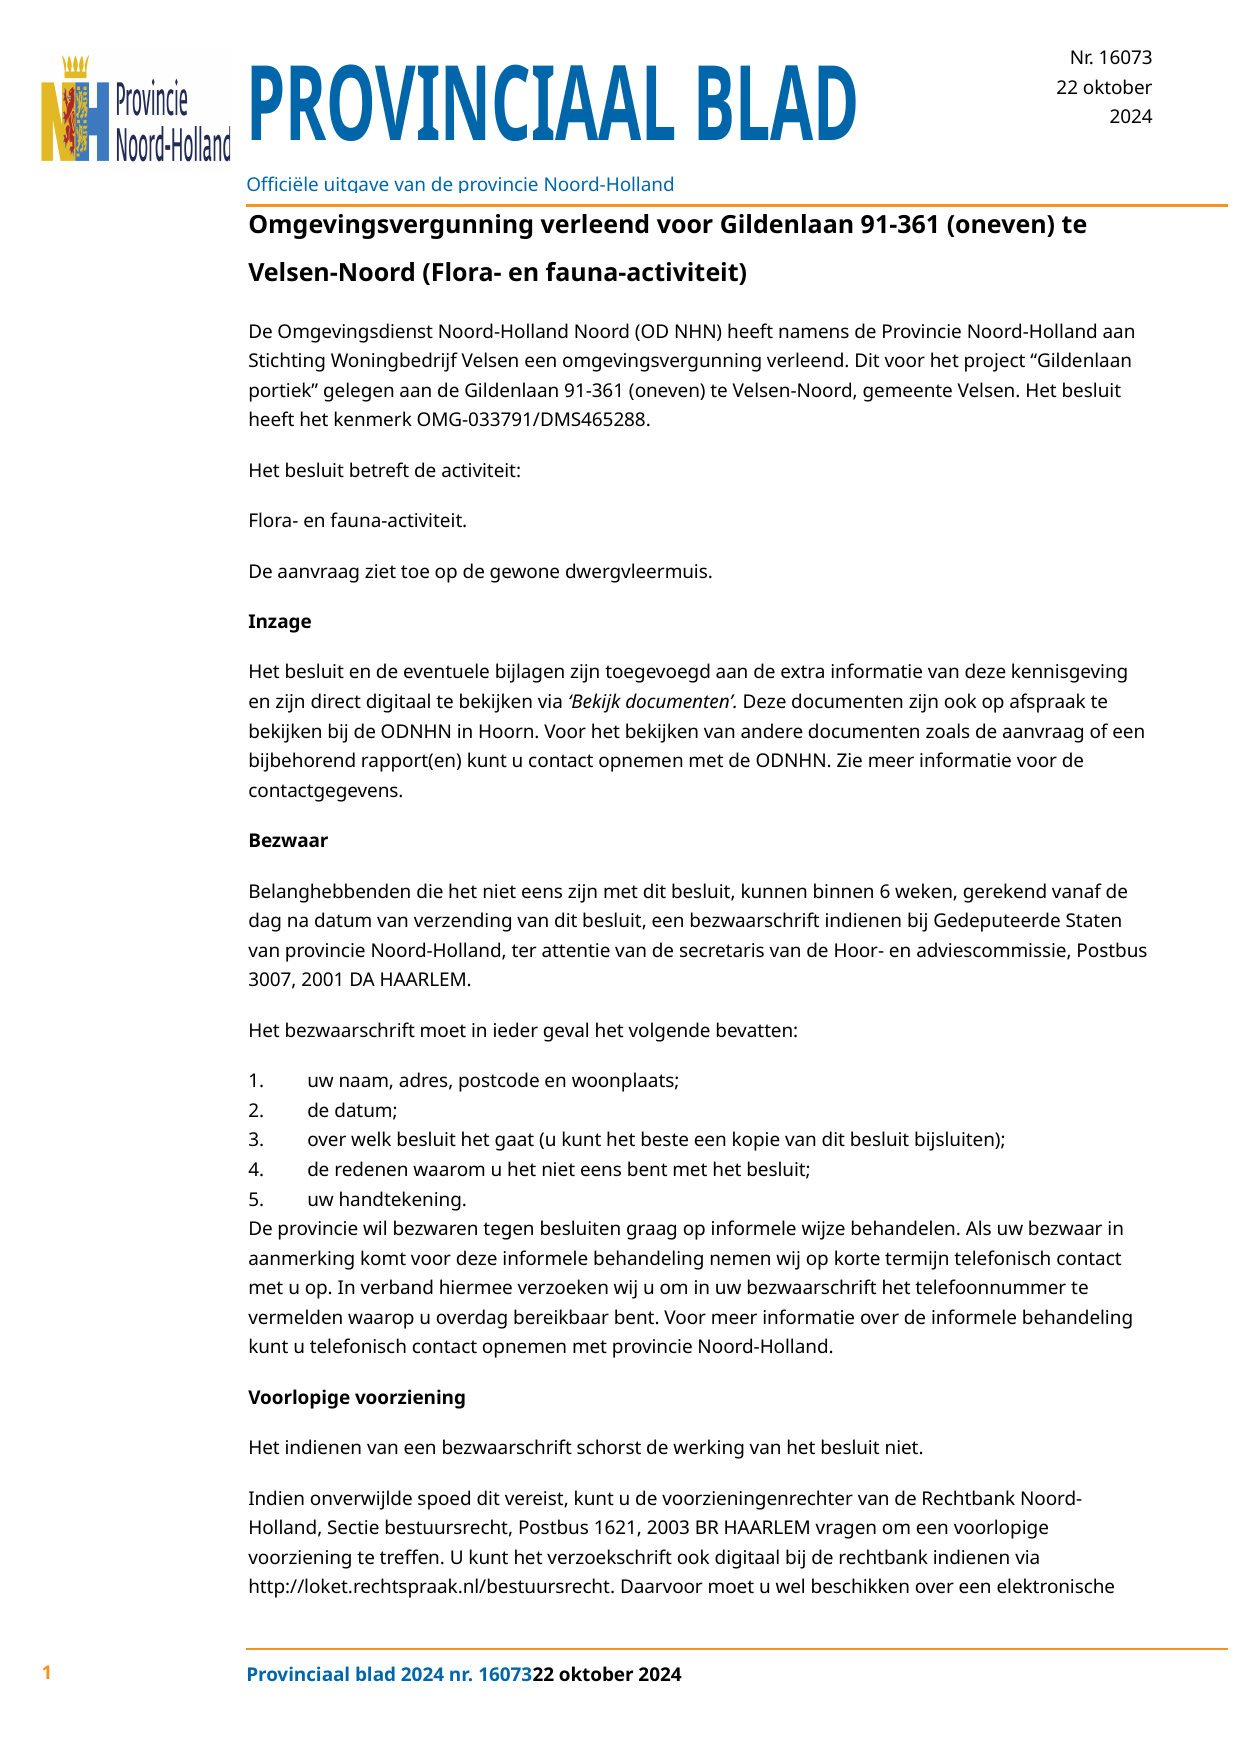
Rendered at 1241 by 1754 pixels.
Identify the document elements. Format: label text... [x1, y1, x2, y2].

text Voorlopige voorziening [248, 1384, 1152, 1410]
text Het bezwaarschrift moet in ieder geval het volgende bevatten: [248, 1017, 1152, 1043]
text Het besluit en de eventuele bijlagen zijn toegevoegd aan de extra informatie van deze kennisgeving en zijn direct digitaal te bekijken via ‘Bekijk documenten’. Deze documenten zijn ook op afspraak te bekijken bij de ODNHN in Hoorn. Voor het bekijken van andere documenten zoals de aanvraag of een bijbehorend rapport(en) kunt u contact opnemen met de ODNHN. Zie meer informatie voor de contactgegevens. [248, 659, 1152, 803]
list uw handtekening. [248, 1186, 1152, 1212]
text Indien onverwijlde spoed dit vereist, kunt u de voorzieningenrechter van de Rechtbank Noord-Holland, Sectie bestuursrecht, Postbus 1621, 2003 BR HAARLEM vragen om een voorlopige voorziening te treffen. U kunt het verzoekschrift ook digitaal bij de rechtbank indienen via http://loket.rechtspraak.nl/bestuursrecht. Daarvoor moet u wel beschikken over een elektronische [248, 1485, 1152, 1599]
list over welk besluit het gaat (u kunt het beste een kopie van dit besluit bijsluiten); [248, 1127, 1152, 1152]
text Het besluit betreft de activiteit: [248, 457, 1152, 483]
list de datum; [248, 1097, 1152, 1123]
text Bezwaar [248, 827, 1152, 853]
text Flora- en fauna-activiteit. [248, 507, 1152, 533]
text Het indienen van een bezwaarschrift schorst de werking van het besluit niet. [248, 1434, 1152, 1460]
text Omgevingsvergunning verleend voor Gildenlaan 91-361 (oneven) te Velsen-Noord (Flora- en fauna-activiteit) [248, 207, 1152, 288]
text De provincie wil bezwaren tegen besluiten graag op informele wijze behandelen. Als uw bezwaar in aanmerking komt voor deze informele behandeling nemen wij op korte termijn telefonisch contact met u op. In verband hiermee verzoeken wij u om in uw bezwaarschrift het telefoonnummer te vermelden waarop u overdag bereikbaar bent. Voor meer informatie over de informele behandeling kunt u telefonisch contact opnemen met provincie Noord-Holland. [248, 1215, 1152, 1359]
picture [41, 47, 231, 172]
text De aanvraag ziet toe op de gewone dwergvleermuis. [248, 558, 1152, 584]
text Belanghebbenden die het niet eens zijn met dit besluit, kunnen binnen 6 weken, gerekend vanaf de dag na datum van verzending van dit besluit, een bezwaarschrift indienen bij Gedeputeerde Staten van provincie Noord-Holland, ter attentie van de secretaris van de Hoor- en adviescommissie, Postbus 3007, 2001 DA HAARLEM. [248, 878, 1152, 992]
list uw naam, adres, postcode en woonplaats; [248, 1067, 1152, 1093]
text Inzage [248, 608, 1152, 634]
text De Omgevingsdienst Noord-Holland Noord (OD NHN) heeft namens de Provincie Noord-Holland aan Stichting Woningbedrijf Velsen een omgevingsvergunning verleend. Dit voor het project “Gildenlaan portiek” gelegen aan de Gildenlaan 91-361 (oneven) te Velsen-Noord, gemeente Velsen. Het besluit heeft het kenmerk OMG-033791/DMS465288. [248, 318, 1152, 432]
list de redenen waarom u het niet eens bent met het besluit; [248, 1156, 1152, 1182]
